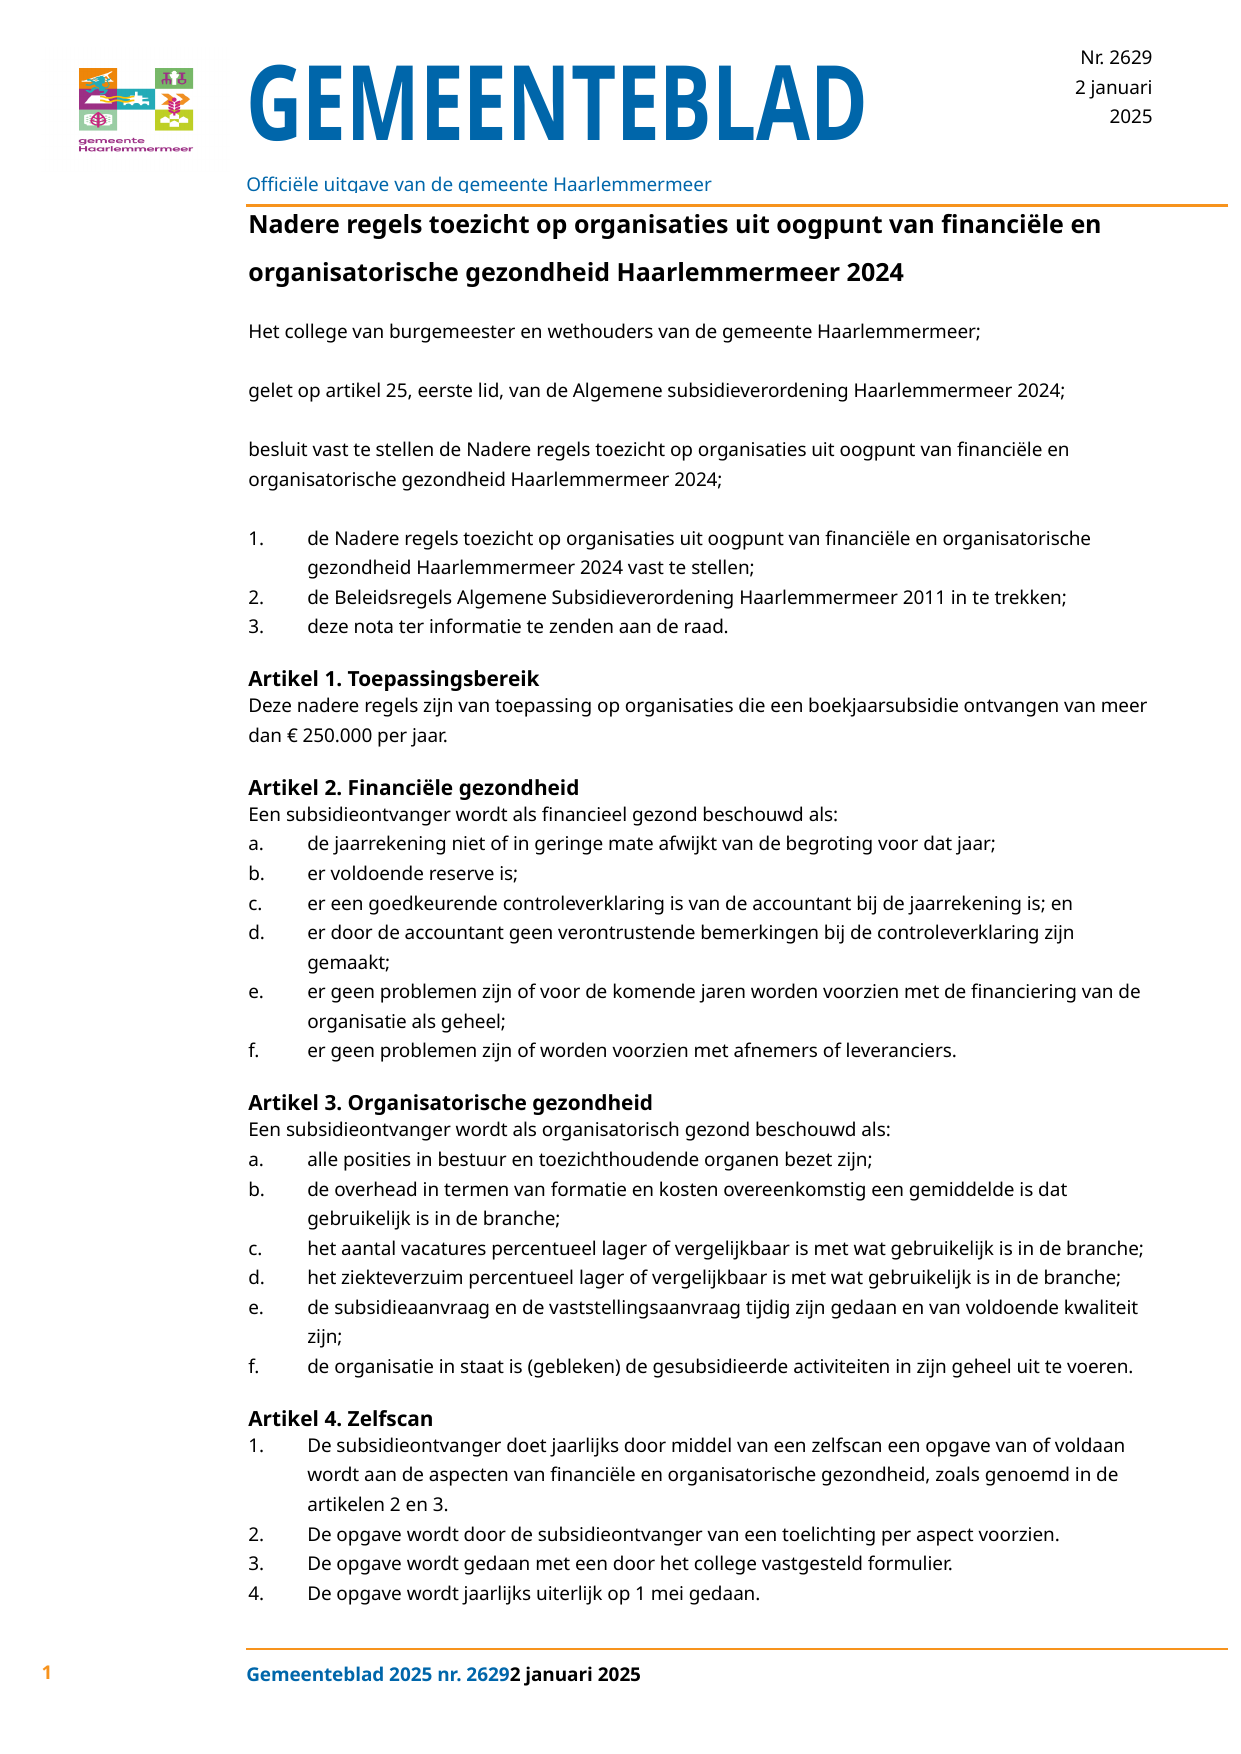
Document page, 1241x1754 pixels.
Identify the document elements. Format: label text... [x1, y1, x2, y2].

text Artikel 1. Toepassingsbereik [248, 664, 1152, 693]
text besluit vast te stellen de Nadere regels toezicht op organisaties uit oogpunt van financiële en organisatorische gezondheid Haarlemmermeer 2024; [248, 436, 1152, 492]
list de subsidieaanvraag en de vaststellingsaanvraag tijdig zijn gedaan en van voldoende kwaliteit zijn; [248, 1294, 1152, 1349]
list er geen problemen zijn of worden voorzien met afnemers of leveranciers. [248, 1038, 1152, 1063]
list de jaarrekening niet of in geringe mate afwijkt van de begroting voor dat jaar; [248, 831, 1152, 856]
list De opgave wordt gedaan met een door het college vastgesteld formulier. [248, 1550, 1152, 1576]
picture [41, 47, 231, 172]
list er door de accountant geen verontrustende bemerkingen bij de controleverklaring zijn gemaakt; [248, 919, 1152, 975]
text Nadere regels toezicht op organisaties uit oogpunt van financiële en organisatorische gezondheid Haarlemmermeer 2024 [248, 207, 1152, 288]
list de organisatie in staat is (gebleken) de gesubsidieerde activiteiten in zijn geheel uit te voeren. [248, 1353, 1152, 1379]
list alle posities in bestuur en toezichthoudende organen bezet zijn; [248, 1146, 1152, 1172]
list het ziekteverzuim percentueel lager of vergelijkbaar is met wat gebruikelijk is in de branche; [248, 1264, 1152, 1290]
list er geen problemen zijn of voor de komende jaren worden voorzien met de financiering van de organisatie als geheel; [248, 978, 1152, 1034]
list er voldoende reserve is; [248, 860, 1152, 886]
text Een subsidieontvanger wordt als organisatorisch gezond beschouwd als: [248, 1117, 1152, 1142]
text Artikel 4. Zelfscan [248, 1404, 1152, 1432]
list de overhead in termen van formatie en kosten overeenkomstig een gemiddelde is dat gebruikelijk is in de branche; [248, 1176, 1152, 1231]
list De opgave wordt jaarlijks uiterlijk op 1 mei gedaan. [248, 1580, 1152, 1606]
list De opgave wordt door de subsidieontvanger van een toelichting per aspect voorzien. [248, 1521, 1152, 1547]
list De subsidieontvanger doet jaarlijks door middel van een zelfscan een opgave van of voldaan wordt aan de aspecten van financiële en organisatorische gezondheid, zoals genoemd in de artikelen 2 en 3. [248, 1432, 1152, 1517]
list het aantal vacatures percentueel lager of vergelijkbaar is met wat gebruikelijk is in de branche; [248, 1235, 1152, 1261]
text Het college van burgemeester en wethouders van de gemeente Haarlemmermeer; [248, 318, 1152, 344]
text Artikel 3. Organisatorische gezondheid [248, 1088, 1152, 1117]
list deze nota ter informatie te zenden aan de raad. [248, 614, 1152, 639]
list de Nadere regels toezicht op organisaties uit oogpunt van financiële en organisatorische gezondheid Haarlemmermeer 2024 vast te stellen; [248, 525, 1152, 580]
list de Beleidsregels Algemene Subsidieverordening Haarlemmermeer 2011 in te trekken; [248, 584, 1152, 610]
text Artikel 2. Financiële gezondheid [248, 773, 1152, 801]
text Deze nadere regels zijn van toepassing op organisaties die een boekjaarsubsidie ontvangen van meer dan € 250.000 per jaar. [248, 693, 1152, 748]
text gelet op artikel 25, eerste lid, van de Algemene subsidieverordening Haarlemmermeer 2024; [248, 377, 1152, 403]
text Een subsidieontvanger wordt als financieel gezond beschouwd als: [248, 801, 1152, 827]
list er een goedkeurende controleverklaring is van de accountant bij de jaarrekening is; en [248, 890, 1152, 916]
